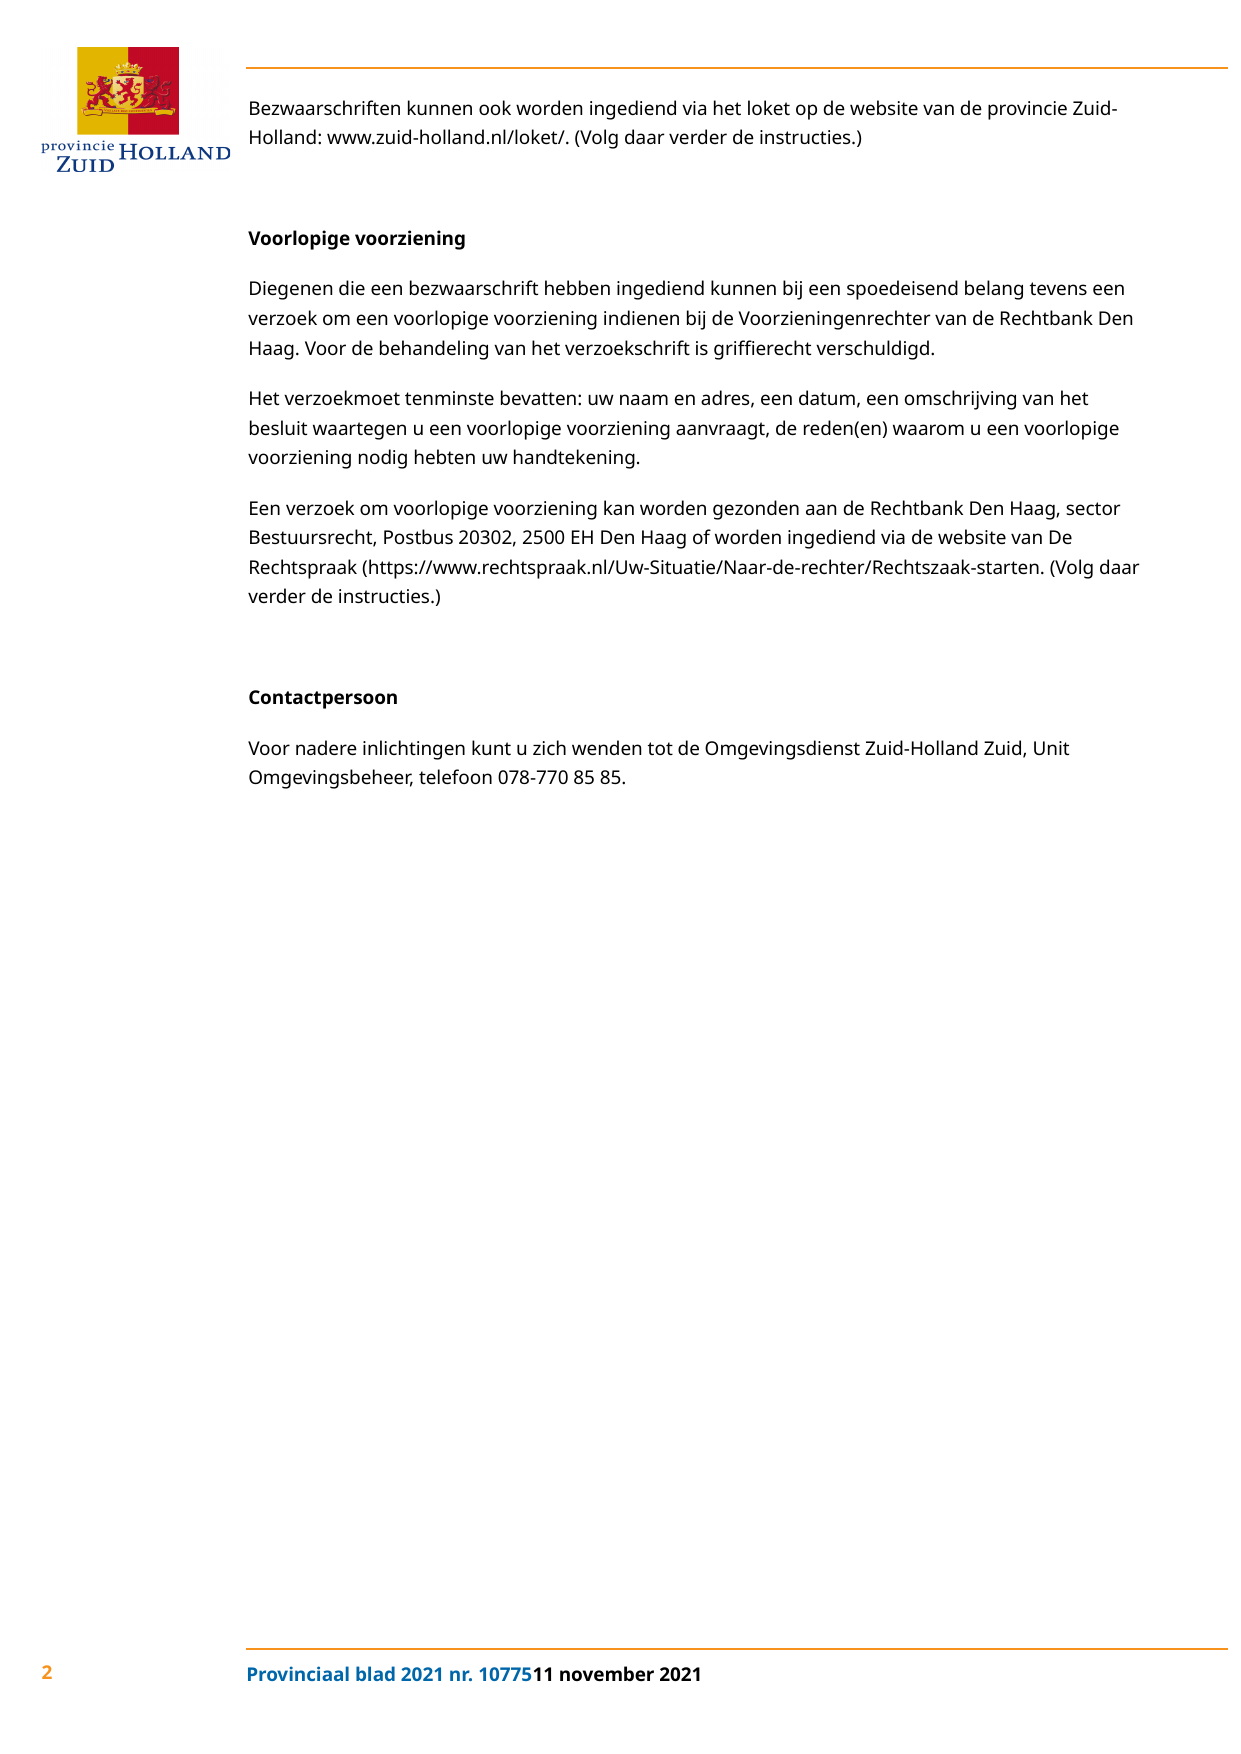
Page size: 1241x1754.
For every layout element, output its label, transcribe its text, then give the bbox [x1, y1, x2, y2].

text Een verzoek om voorlopige voorziening kan worden gezonden aan de Rechtbank Den Haag, sector Bestuursrecht, Postbus 20302, 2500 EH Den Haag of worden ingediend via de website van De Rechtspraak (https://www.rechtspraak.nl/Uw-Situatie/Naar-de-rechter/Rechtszaak-starten. (Volg daar verder de instructies.) [248, 495, 1152, 609]
text Diegenen die een bezwaarschrift hebben ingediend kunnen bij een spoedeisend belang tevens een verzoek om een voorlopige voorziening indienen bij de Voorzieningenrechter van de Rechtbank Den Haag. Voor de behandeling van het verzoekschrift is griffierecht verschuldigd. [248, 276, 1152, 361]
text Bezwaarschriften kunnen ook worden ingediend via het loket op de website van de provincie Zuid-Holland: www.zuid-holland.nl/loket/. (Volg daar verder de instructies.) [248, 95, 1152, 150]
text Voorlopige voorziening [248, 225, 1152, 251]
text Het verzoekmoet tenminste bevatten: uw naam en adres, een datum, een omschrijving van het besluit waartegen u een voorlopige voorziening aanvraagt, de reden(en) waarom u een voorlopige voorziening nodig hebten uw handtekening. [248, 385, 1152, 470]
text Voor nadere inlichtingen kunt u zich wenden tot de Omgevingsdienst Zuid-Holland Zuid, Unit Omgevingsbeheer, telefoon 078-770 85 85. [248, 735, 1152, 790]
picture [41, 47, 231, 172]
text Contactpersoon [248, 684, 1152, 710]
